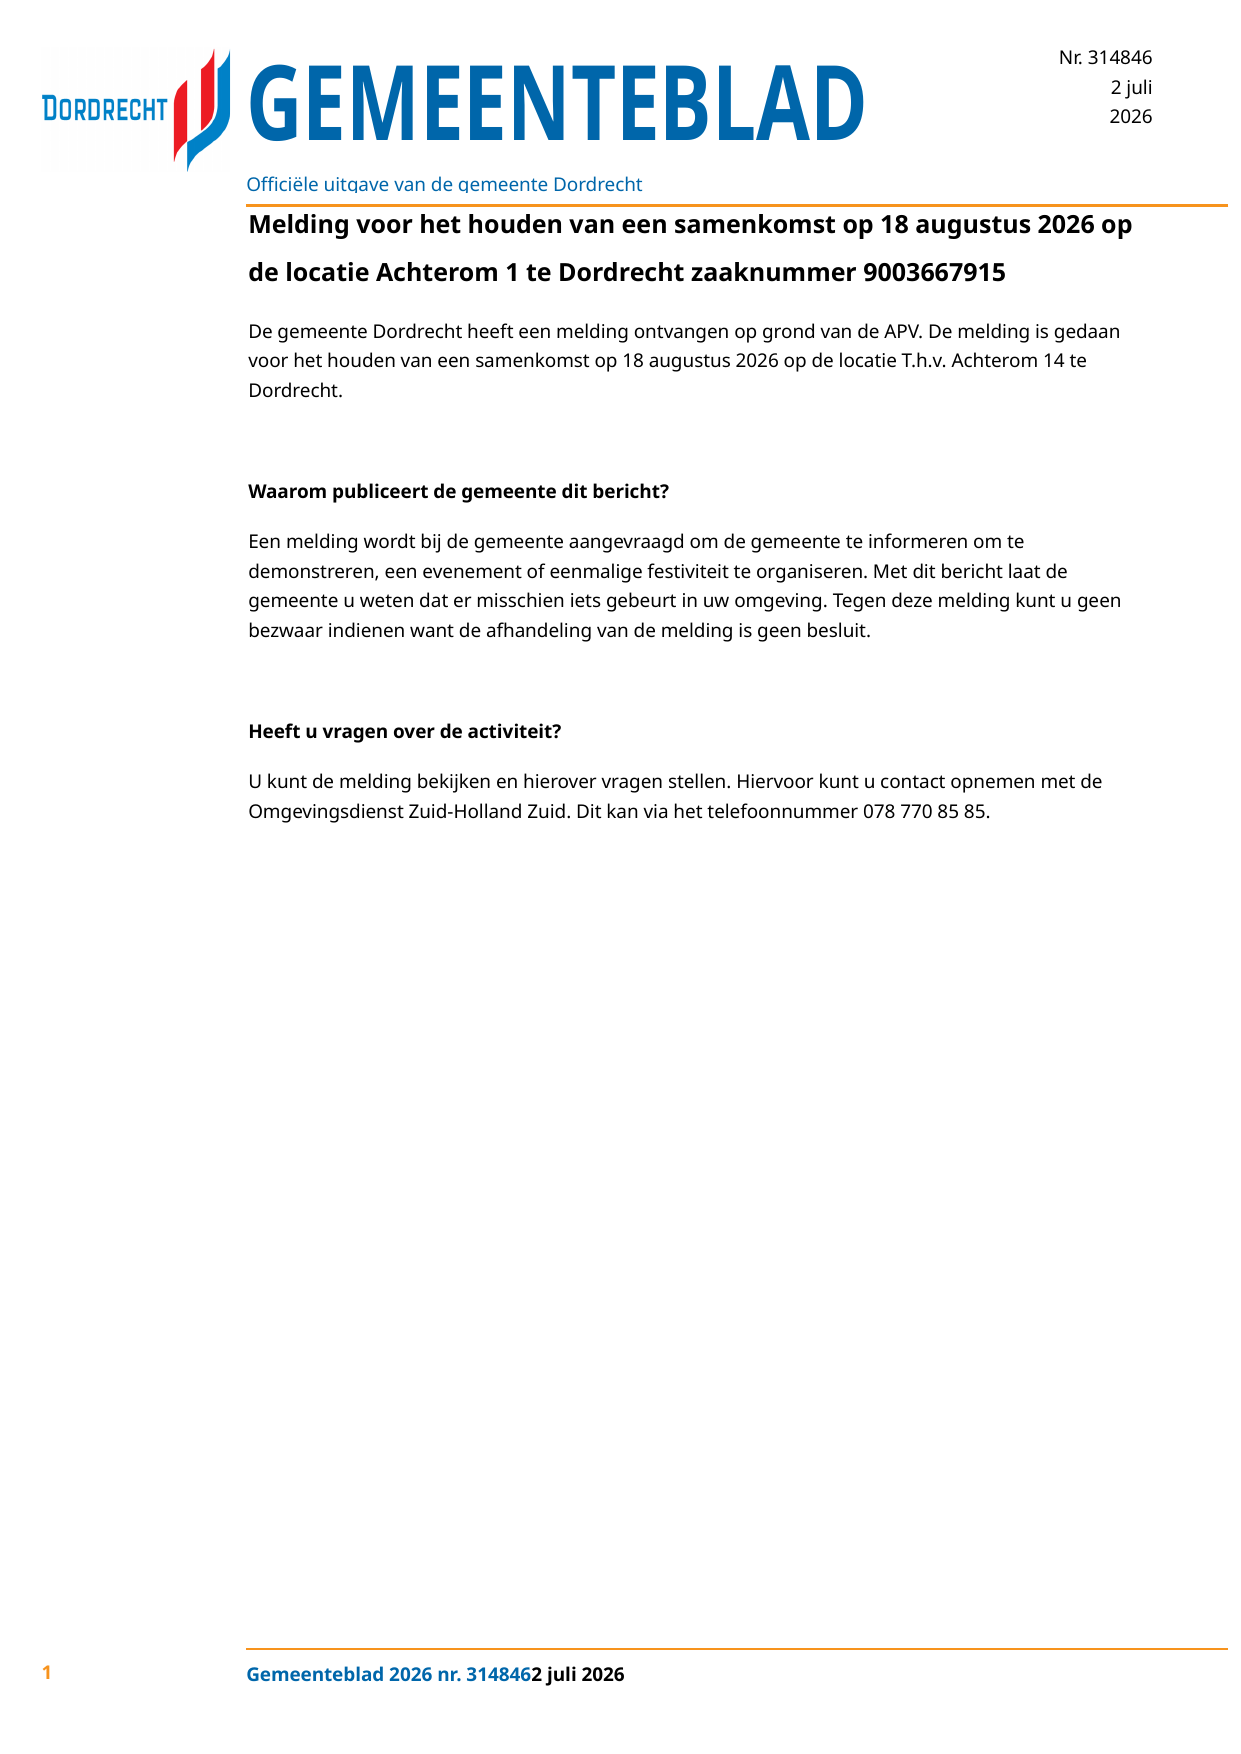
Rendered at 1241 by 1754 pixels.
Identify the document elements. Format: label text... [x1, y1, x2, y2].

text Waarom publiceert de gemeente dit bericht? [248, 478, 1152, 504]
text De gemeente Dordrecht heeft een melding ontvangen op grond van de APV. De melding is gedaan voor het houden van een samenkomst op 18 augustus 2026 op de locatie T.h.v. Achterom 14 te Dordrecht. [248, 318, 1152, 403]
picture [41, 47, 231, 172]
text Melding voor het houden van een samenkomst op 18 augustus 2026 op de locatie Achterom 1 te Dordrecht zaaknummer 9003667915 [248, 207, 1152, 288]
text Heeft u vragen over de activiteit? [248, 718, 1152, 744]
text U kunt de melding bekijken en hierover vragen stellen. Hiervoor kunt u contact opnemen met de Omgevingsdienst Zuid-Holland Zuid. Dit kan via het telefoonnummer 078 770 85 85. [248, 768, 1152, 824]
text Een melding wordt bij de gemeente aangevraagd om de gemeente te informeren om te demonstreren, een evenement of eenmalige festiviteit te organiseren. Met dit bericht laat de gemeente u weten dat er misschien iets gebeurt in uw omgeving. Tegen deze melding kunt u geen bezwaar indienen want de afhandeling van de melding is geen besluit. [248, 528, 1152, 643]
